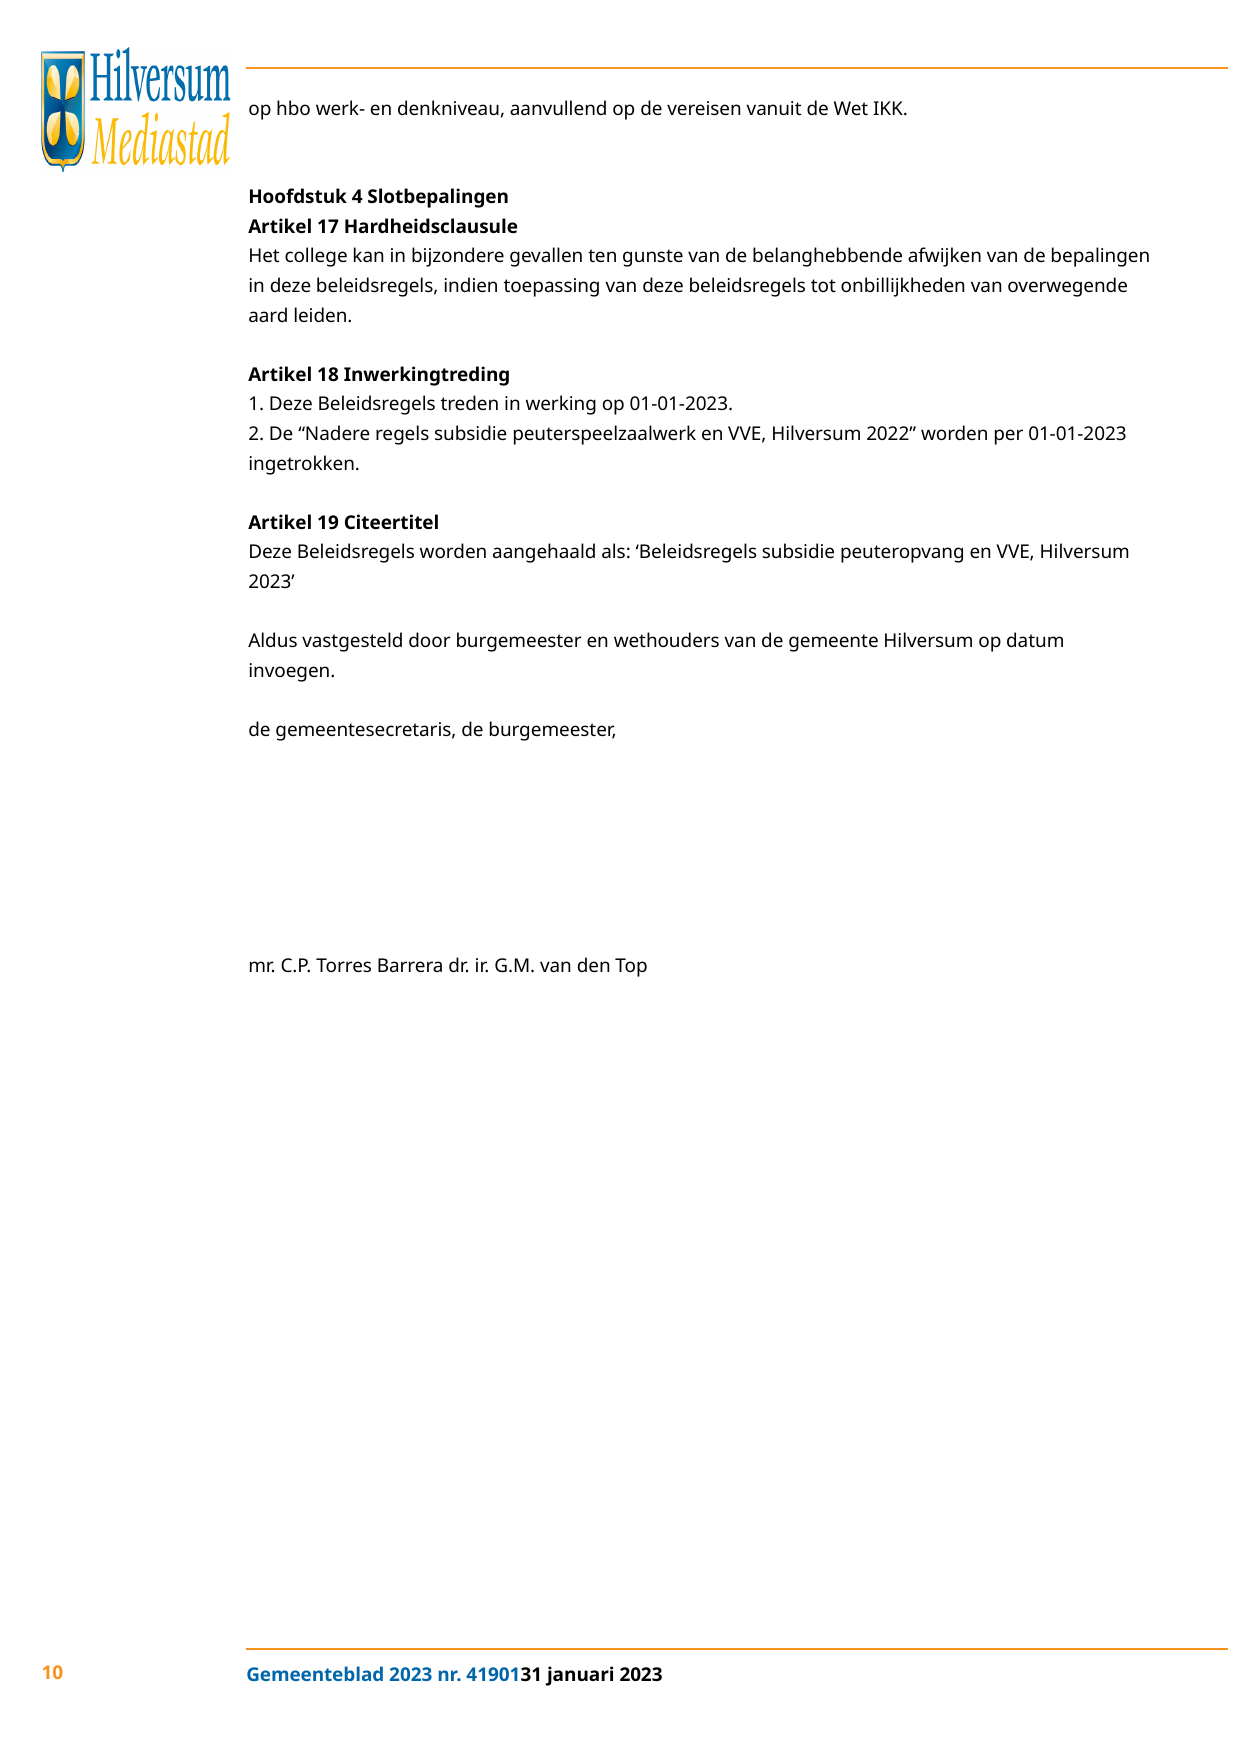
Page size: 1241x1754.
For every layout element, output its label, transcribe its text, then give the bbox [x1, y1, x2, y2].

text op hbo werk- en denkniveau, aanvullend op de vereisen vanuit de Wet IKK. [248, 95, 1152, 121]
text de gemeentesecretaris, de burgemeester, [248, 716, 1152, 742]
picture [41, 47, 231, 172]
text Artikel 19 Citeertitel [248, 509, 1152, 535]
text Aldus vastgesteld door burgemeester en wethouders van de gemeente Hilversum op datum invoegen. [248, 627, 1152, 683]
text Het college kan in bijzondere gevallen ten gunste van de belanghebbende afwijken van de bepalingen in deze beleidsregels, indien toepassing van deze beleidsregels tot onbillijkheden van overwegende aard leiden. [248, 243, 1152, 328]
text 2. De “Nadere regels subsidie peuterspeelzaalwerk en VVE, Hilversum 2022” worden per 01-01-2023 ingetrokken. [248, 420, 1152, 476]
text 1. Deze Beleidsregels treden in werking op 01-01-2023. [248, 391, 1152, 416]
text Artikel 18 Inwerkingtreding [248, 361, 1152, 387]
text mr. C.P. Torres Barrera dr. ir. G.M. van den Top [248, 953, 1152, 978]
text Hoofdstuk 4 Slotbepalingen [248, 183, 1152, 209]
text Deze Beleidsregels worden aangehaald als: ‘Beleidsregels subsidie peuteropvang en VVE, Hilversum 2023’ [248, 538, 1152, 594]
text Artikel 17 Hardheidsclausule [248, 213, 1152, 239]
